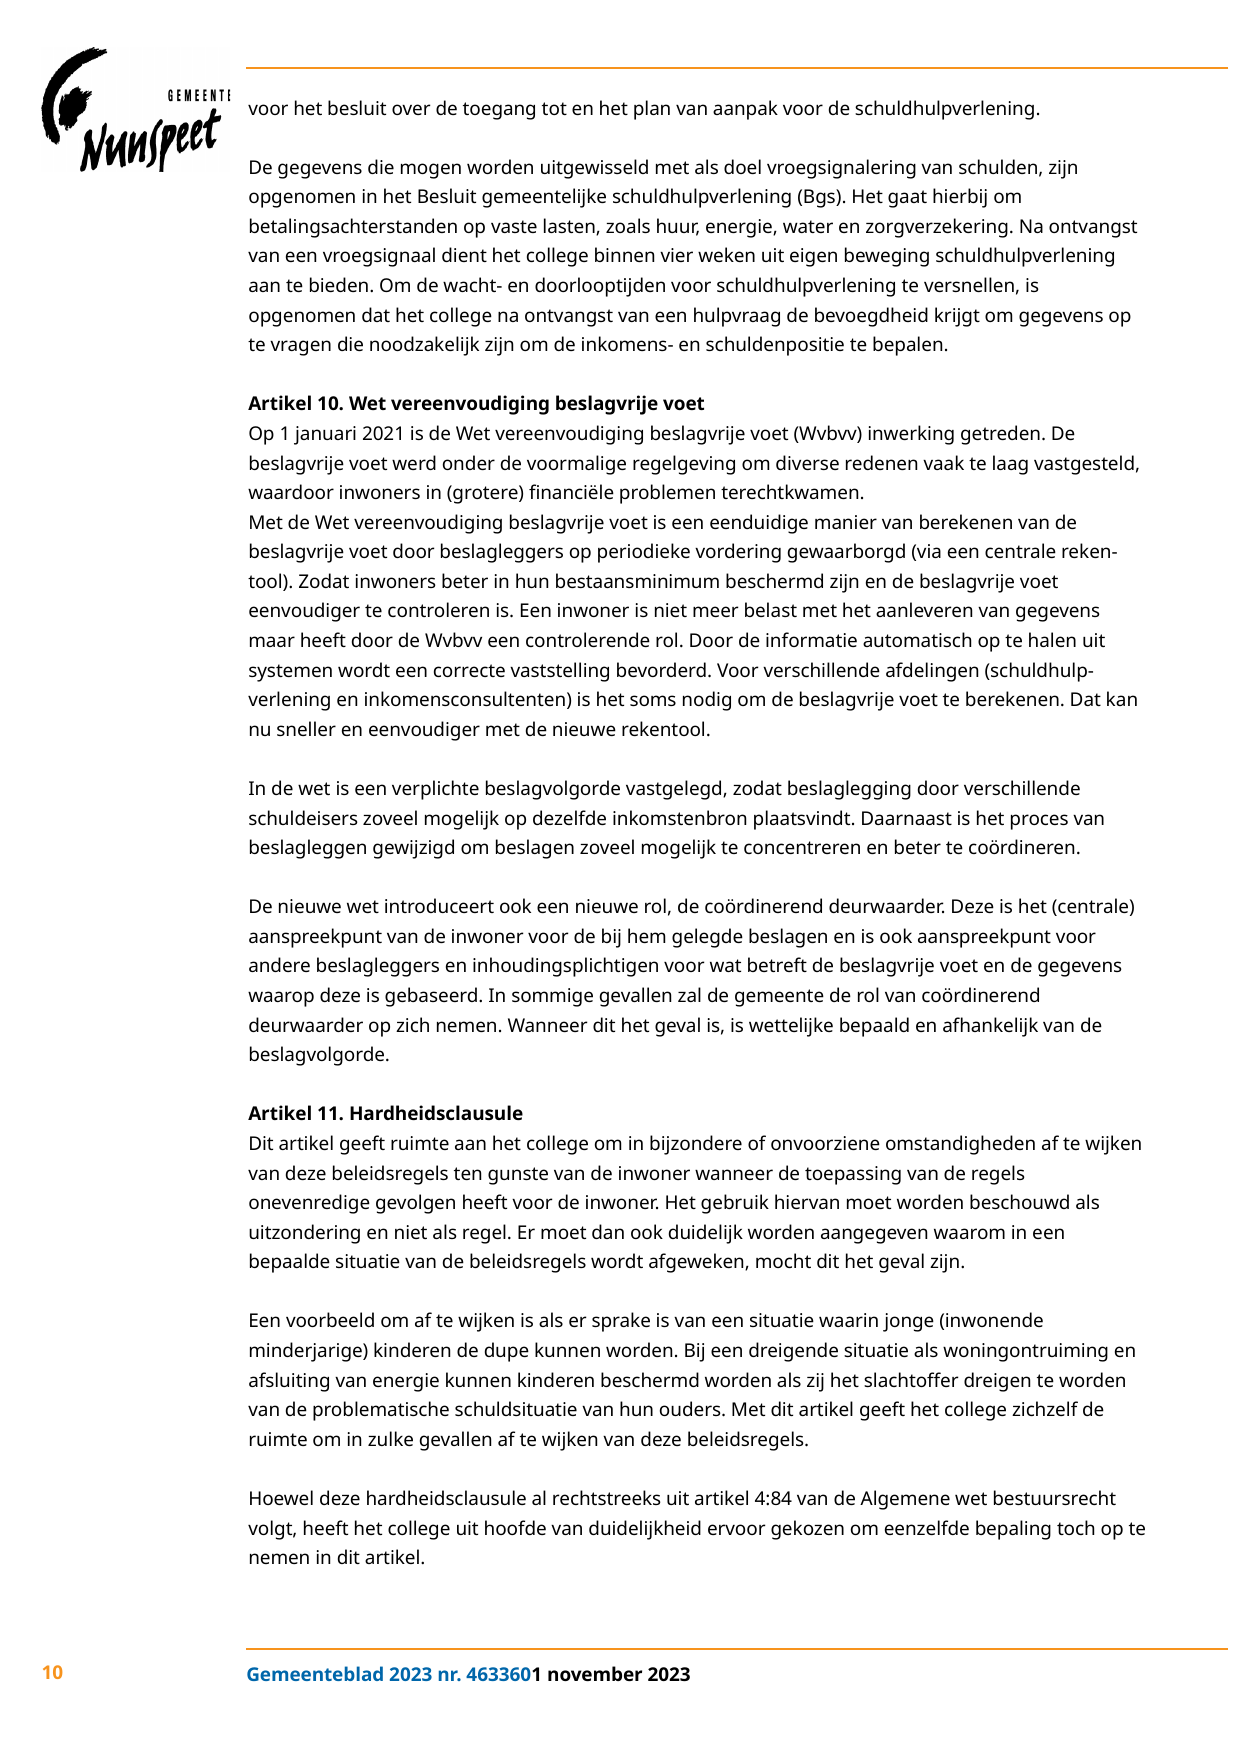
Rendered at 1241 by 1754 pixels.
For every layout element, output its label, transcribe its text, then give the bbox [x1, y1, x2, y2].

text Dit artikel geeft ruimte aan het college om in bijzondere of onvoorziene omstandigheden af te wijken van deze beleidsregels ten gunste van de inwoner wanneer de toepassing van de regels onevenredige gevolgen heeft voor de inwoner. Het gebruik hiervan moet worden beschouwd als uitzondering en niet als regel. Er moet dan ook duidelijk worden aangegeven waarom in een bepaalde situatie van de beleidsregels wordt afgeweken, mocht dit het geval zijn. [248, 1130, 1152, 1274]
text Hoewel deze hardheidsclausule al rechtstreeks uit artikel 4:84 van de Algemene wet bestuursrecht volgt, heeft het college uit hoofde van duidelijkheid ervoor gekozen om eenzelfde bepaling toch op te nemen in dit artikel. [248, 1485, 1152, 1570]
text Op 1 januari 2021 is de Wet vereenvoudiging beslagvrije voet (Wvbvv) inwerking getreden. De beslagvrije voet werd onder de voormalige regelgeving om diverse redenen vaak te laag vastgesteld, waardoor inwoners in (grotere) financiële problemen terechtkwamen. [248, 420, 1152, 505]
text De gegevens die mogen worden uitgewisseld met als doel vroegsignalering van schulden, zijn opgenomen in het Besluit gemeentelijke schuldhulpverlening (Bgs). Het gaat hierbij om betalingsachterstanden op vaste lasten, zoals huur, energie, water en zorgverzekering. Na ontvangst van een vroegsignaal dient het college binnen vier weken uit eigen beweging schuldhulpverlening aan te bieden. Om de wacht- en doorlooptijden voor schuldhulpverlening te versnellen, is opgenomen dat het college na ontvangst van een hulpvraag de bevoegdheid krijgt om gegevens op te vragen die noodzakelijk zijn om de inkomens- en schuldenpositie te bepalen. [248, 154, 1152, 357]
text Een voorbeeld om af te wijken is als er sprake is van een situatie waarin jonge (inwonende minderjarige) kinderen de dupe kunnen worden. Bij een dreigende situatie als woningontruiming en afsluiting van energie kunnen kinderen beschermd worden als zij het slachtoffer dreigen te worden van de problematische schuldsituatie van hun ouders. Met dit artikel geeft het college zichzelf de ruimte om in zulke gevallen af te wijken van deze beleidsregels. [248, 1308, 1152, 1452]
text Met de Wet vereenvoudiging beslagvrije voet is een eenduidige manier van berekenen van de beslagvrije voet door beslagleggers op periodieke vordering gewaarborgd (via een centrale reken-tool). Zodat inwoners beter in hun bestaansminimum beschermd zijn en de beslagvrije voet eenvoudiger te controleren is. Een inwoner is niet meer belast met het aanleveren van gegevens maar heeft door de Wvbvv een controlerende rol. Door de informatie automatisch op te halen uit systemen wordt een correcte vaststelling bevorderd. Voor verschillende afdelingen (schuldhulp-verlening en inkomensconsultenten) is het soms nodig om de beslagvrije voet te berekenen. Dat kan nu sneller en eenvoudiger met de nieuwe rekentool. [248, 509, 1152, 742]
text De nieuwe wet introduceert ook een nieuwe rol, de coördinerend deurwaarder. Deze is het (centrale) aanspreekpunt van de inwoner voor de bij hem gelegde beslagen en is ook aanspreekpunt voor andere beslagleggers en inhoudingsplichtigen voor wat betreft de beslagvrije voet en de gegevens waarop deze is gebaseerd. In sommige gevallen zal de gemeente de rol van coördinerend deurwaarder op zich nemen. Wanneer dit het geval is, is wettelijke bepaald en afhankelijk van de beslagvolgorde. [248, 893, 1152, 1067]
picture [41, 47, 231, 172]
text Artikel 11. Hardheidsclausule [248, 1101, 1152, 1126]
text voor het besluit over de toegang tot en het plan van aanpak voor de schuldhulpverlening. [248, 95, 1152, 121]
text In de wet is een verplichte beslagvolgorde vastgelegd, zodat beslaglegging door verschillende schuldeisers zoveel mogelijk op dezelfde inkomstenbron plaatsvindt. Daarnaast is het proces van beslagleggen gewijzigd om beslagen zoveel mogelijk te concentreren en beter te coördineren. [248, 775, 1152, 860]
text Artikel 10. Wet vereenvoudiging beslagvrije voet [248, 391, 1152, 416]
